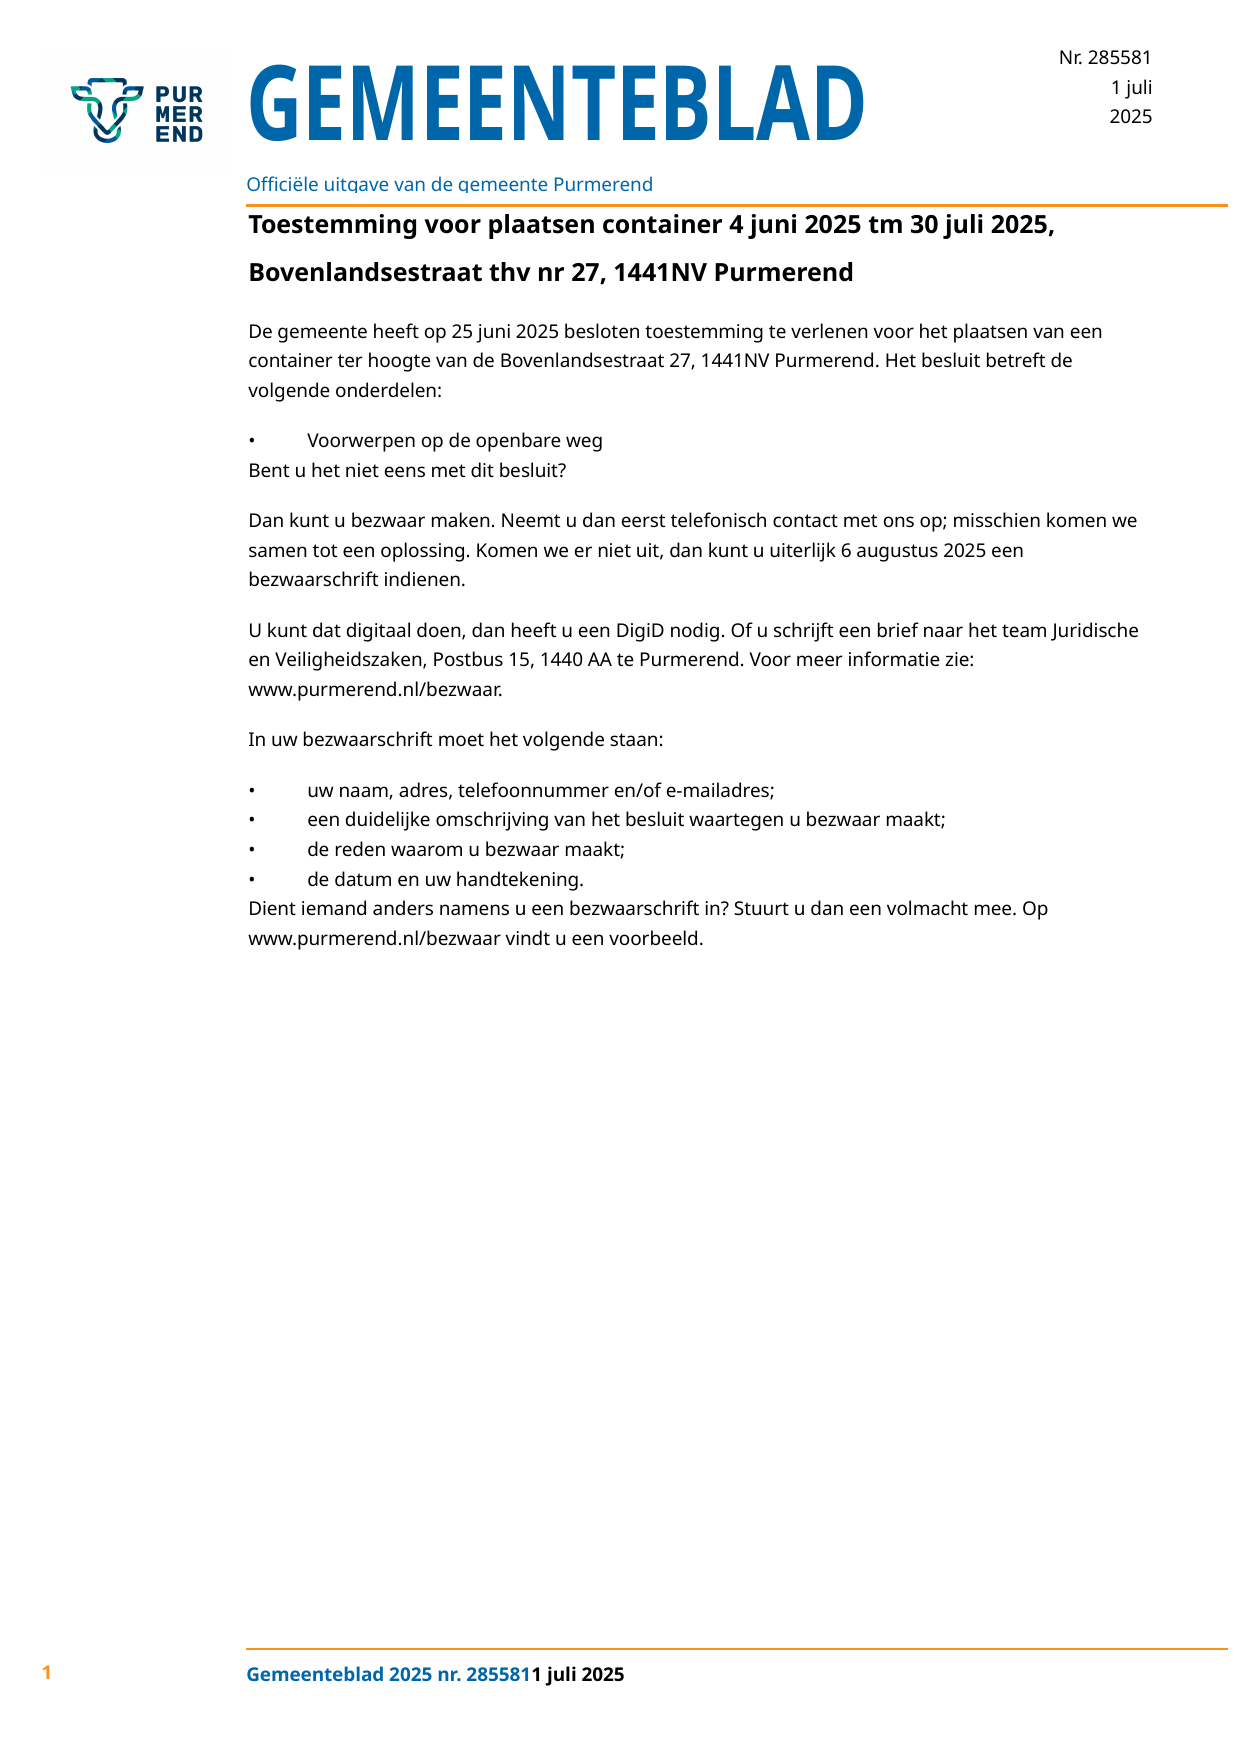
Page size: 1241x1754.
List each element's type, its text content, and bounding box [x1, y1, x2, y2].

text In uw bezwaarschrift moet het volgende staan: [248, 727, 1152, 752]
text U kunt dat digitaal doen, dan heeft u een DigiD nodig. Of u schrijft een brief naar het team Juridische en Veiligheidszaken, Postbus 15, 1440 AA te Purmerend. Voor meer informatie zie: www.purmerend.nl/bezwaar. [248, 617, 1152, 702]
text Bent u het niet eens met dit besluit? [248, 457, 1152, 483]
list een duidelijke omschrijving van het besluit waartegen u bezwaar maakt; [248, 807, 1152, 832]
text Dan kunt u bezwaar maken. Neemt u dan eerst telefonisch contact met ons op; misschien komen we samen tot een oplossing. Komen we er niet uit, dan kunt u uiterlijk 6 augustus 2025 een bezwaarschrift indienen. [248, 507, 1152, 592]
list de reden waarom u bezwaar maakt; [248, 836, 1152, 862]
text De gemeente heeft op 25 juni 2025 besloten toestemming te verlenen voor het plaatsen van een container ter hoogte van de Bovenlandsestraat 27, 1441NV Purmerend. Het besluit betreft de volgende onderdelen: [248, 318, 1152, 403]
text Dient iemand anders namens u een bezwaarschrift in? Stuurt u dan een volmacht mee. Op www.purmerend.nl/bezwaar vindt u een voorbeeld. [248, 895, 1152, 951]
text Toestemming voor plaatsen container 4 juni 2025 tm 30 juli 2025, Bovenlandsestraat thv nr 27, 1441NV Purmerend [248, 207, 1152, 288]
list uw naam, adres, telefoonnummer en/of e-mailadres; [248, 777, 1152, 803]
picture [41, 47, 231, 172]
list de datum en uw handtekening. [248, 866, 1152, 892]
list Voorwerpen op de openbare weg [248, 427, 1152, 453]
